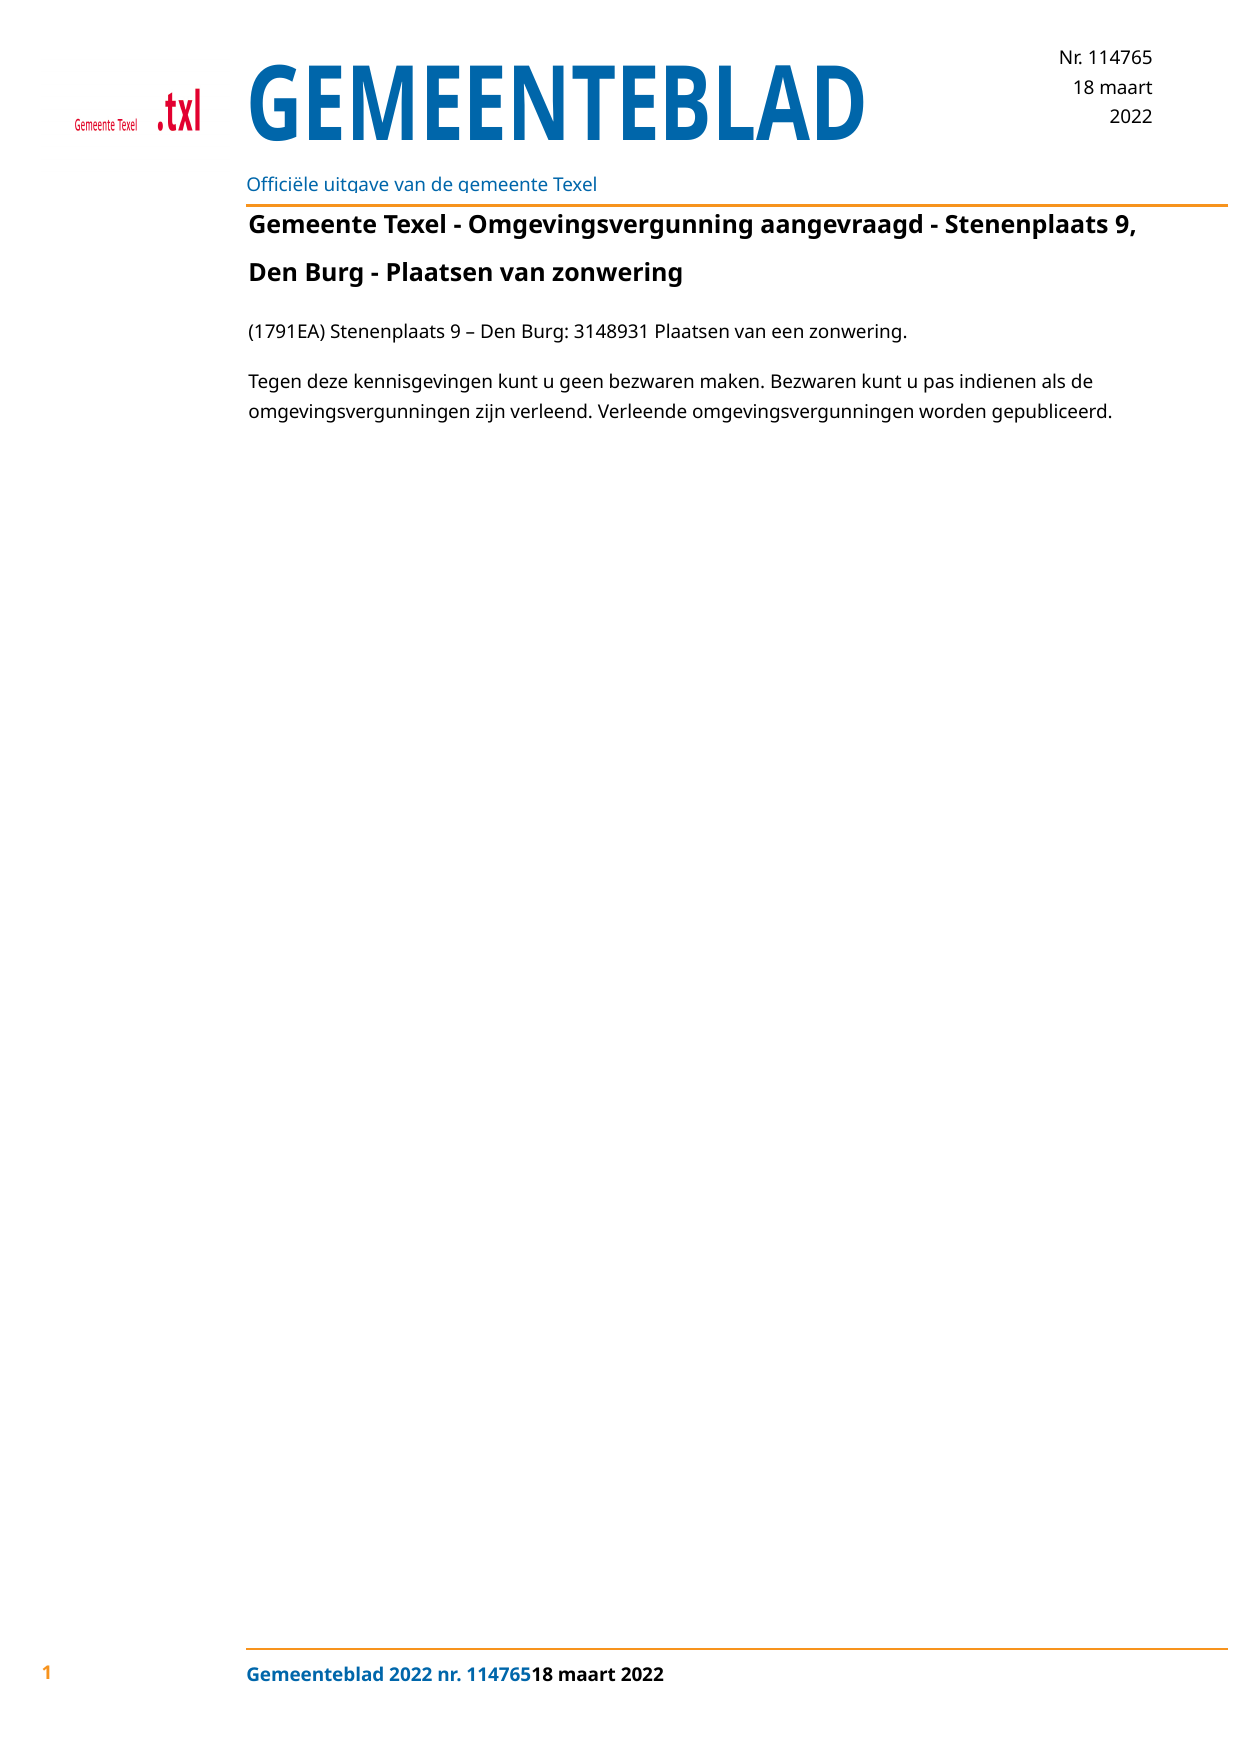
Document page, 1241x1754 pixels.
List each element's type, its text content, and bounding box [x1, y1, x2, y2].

text Gemeente Texel - Omgevingsvergunning aangevraagd - Stenenplaats 9, Den Burg - Plaatsen van zonwering [248, 207, 1152, 288]
picture [41, 47, 231, 172]
text (1791EA) Stenenplaats 9 – Den Burg: 3148931 Plaatsen van een zonwering. [248, 318, 1152, 344]
text Tegen deze kennisgevingen kunt u geen bezwaren maken. Bezwaren kunt u pas indienen als de omgevingsvergunningen zijn verleend. Verleende omgevingsvergunningen worden gepubliceerd. [248, 368, 1152, 424]
